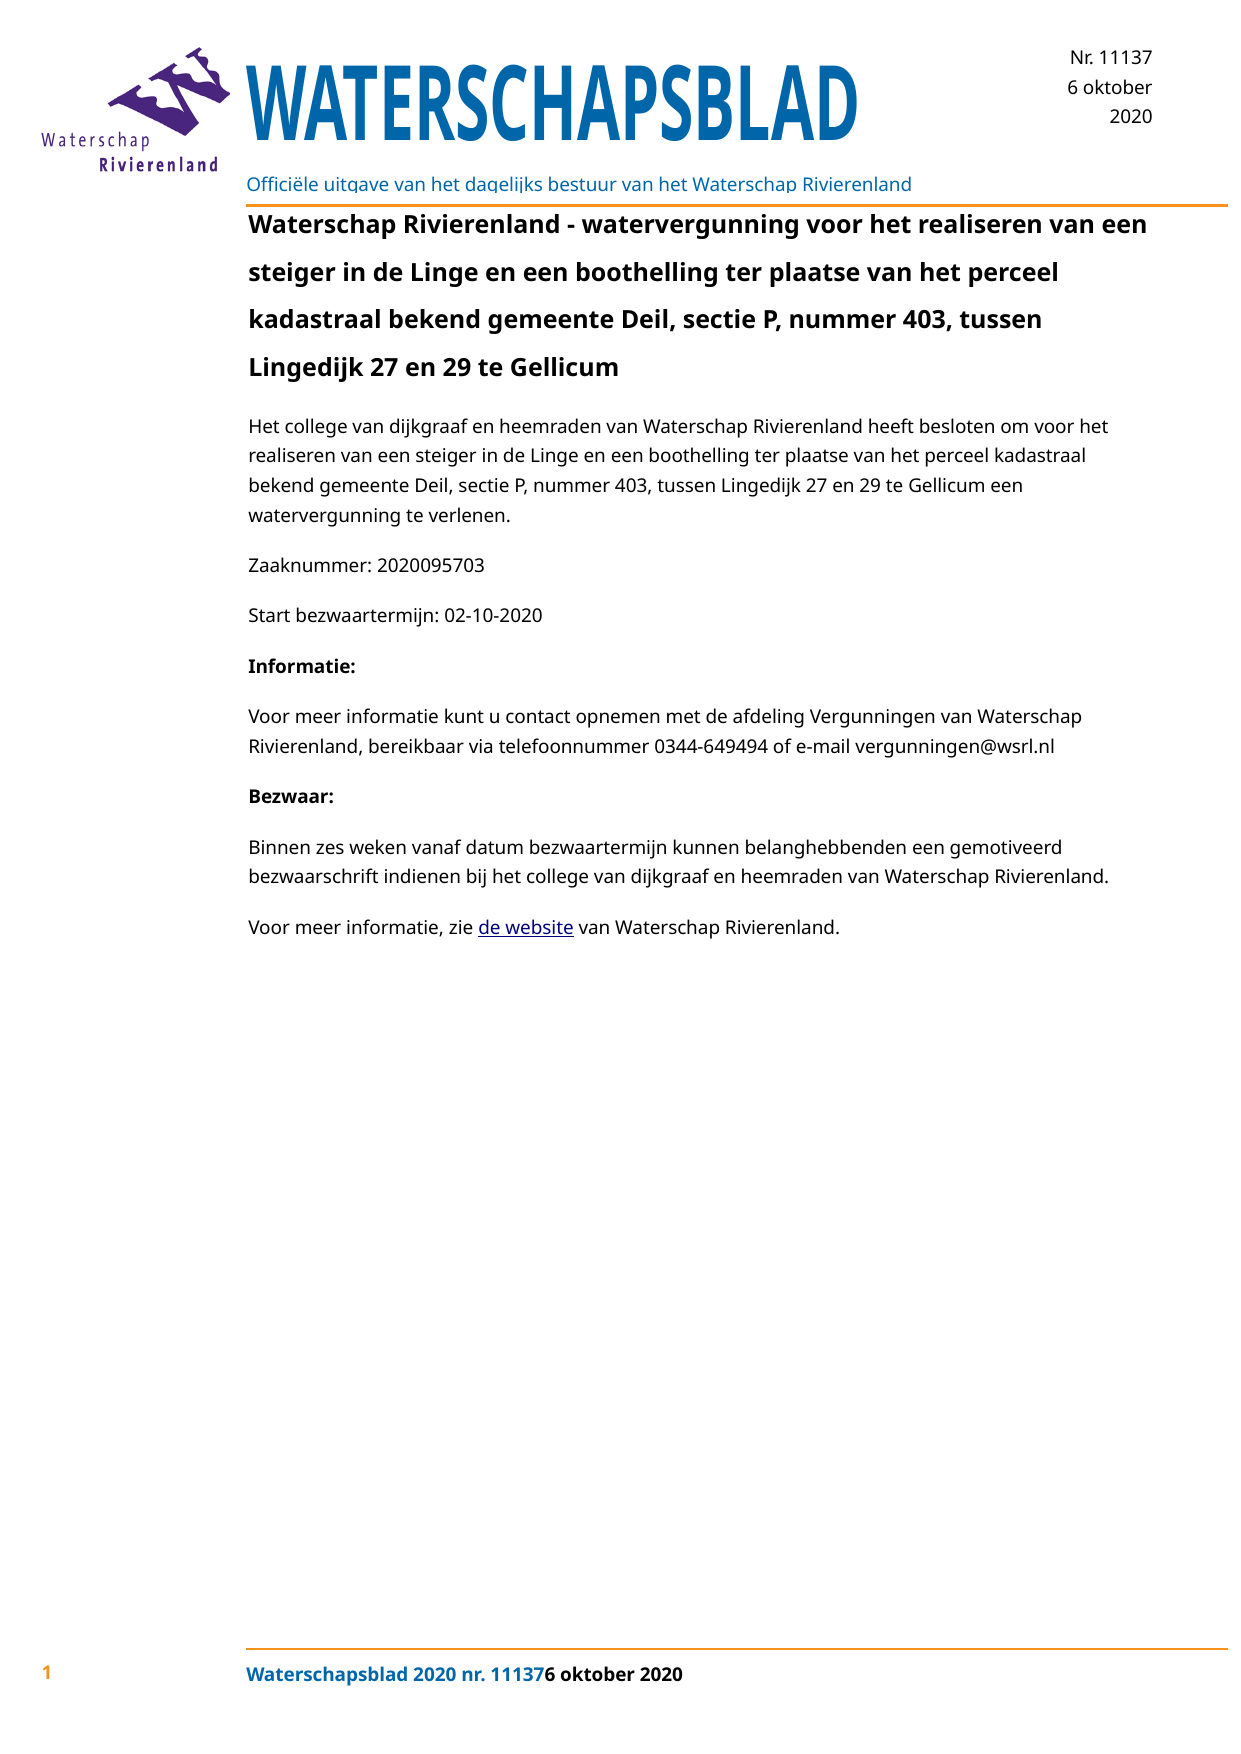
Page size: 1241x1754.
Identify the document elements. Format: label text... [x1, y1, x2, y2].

text Zaaknummer: 2020095703 [248, 552, 1152, 578]
text Voor meer informatie, zie de website van Waterschap Rivierenland. [248, 914, 1152, 940]
text Start bezwaartermijn: 02-10-2020 [248, 603, 1152, 628]
text Het college van dijkgraaf en heemraden van Waterschap Rivierenland heeft besloten om voor het realiseren van een steiger in de Linge en een boothelling ter plaatse van het perceel kadastraal bekend gemeente Deil, sectie P, nummer 403, tussen Lingedijk 27 en 29 te Gellicum een watervergunning te verlenen. [248, 413, 1152, 528]
text Informatie: [248, 653, 1152, 679]
text Binnen zes weken vanaf datum bezwaartermijn kunnen belanghebbenden een gemotiveerd bezwaarschrift indienen bij het college van dijkgraaf en heemraden van Waterschap Rivierenland. [248, 834, 1152, 889]
text Bezwaar: [248, 783, 1152, 809]
text Waterschap Rivierenland - watervergunning voor het realiseren van een steiger in de Linge en een boothelling ter plaatse van het perceel kadastraal bekend gemeente Deil, sectie P, nummer 403, tussen Lingedijk 27 en 29 te Gellicum [248, 207, 1152, 384]
picture [41, 47, 231, 172]
text Voor meer informatie kunt u contact opnemen met de afdeling Vergunningen van Waterschap Rivierenland, bereikbaar via telefoonnummer 0344-649494 of e-mail vergunningen@wsrl.nl [248, 703, 1152, 759]
